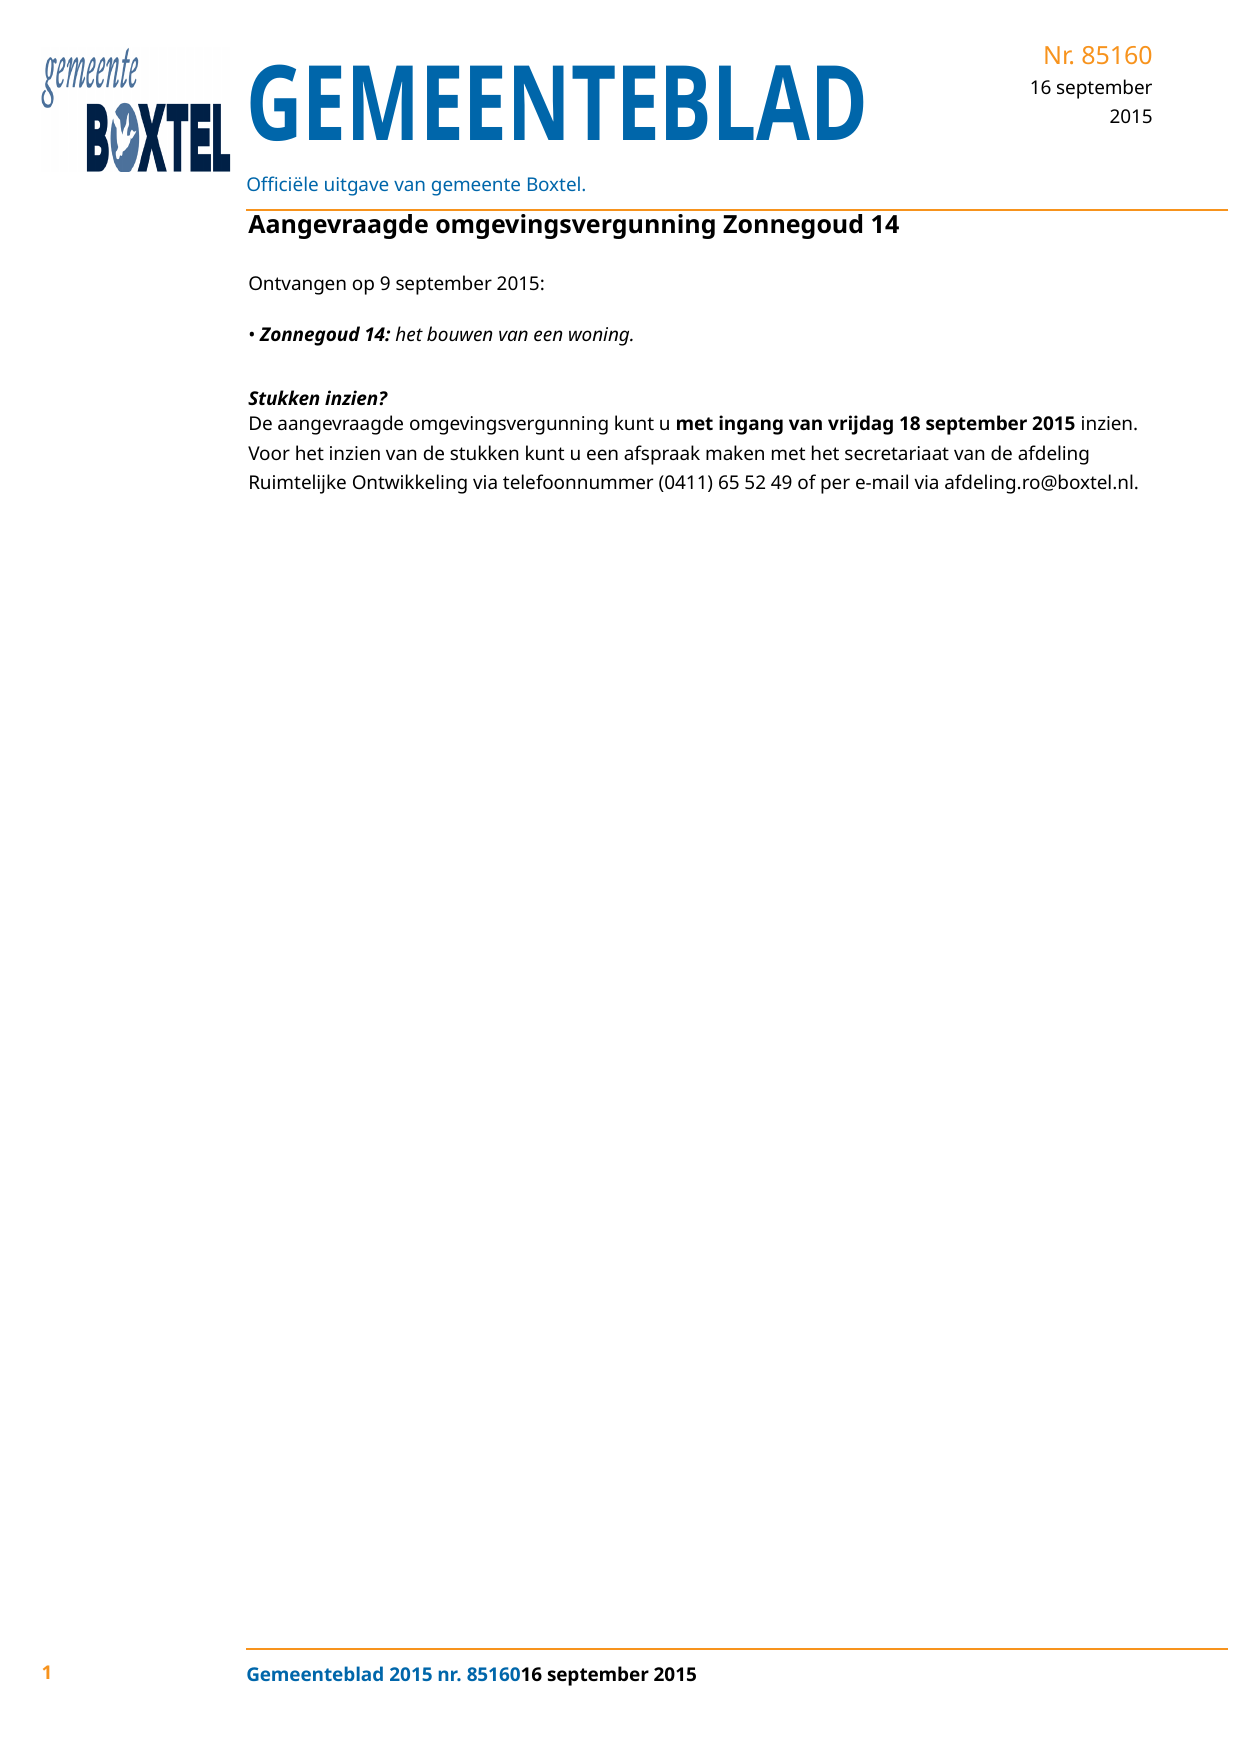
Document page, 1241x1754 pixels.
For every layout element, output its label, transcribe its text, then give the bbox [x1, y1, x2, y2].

picture [41, 47, 231, 172]
text • Zonnegoud 14: het bouwen van een woning. [248, 321, 1152, 346]
text De aangevraagde omgevingsvergunning kunt u met ingang van vrijdag 18 september 2015 inzien. Voor het inzien van de stukken kunt u een afspraak maken met het secretariaat van de afdeling Ruimtelijke Ontwikkeling via telefoonnummer (0411) 65 52 49 of per e-mail via afdeling.ro@boxtel.nl. [248, 410, 1152, 495]
text Stukken inzien? [248, 385, 1152, 410]
text Aangevraagde omgevingsvergunning Zonnegoud 14 [248, 211, 1152, 241]
text Ontvangen op 9 september 2015: [248, 270, 1152, 296]
